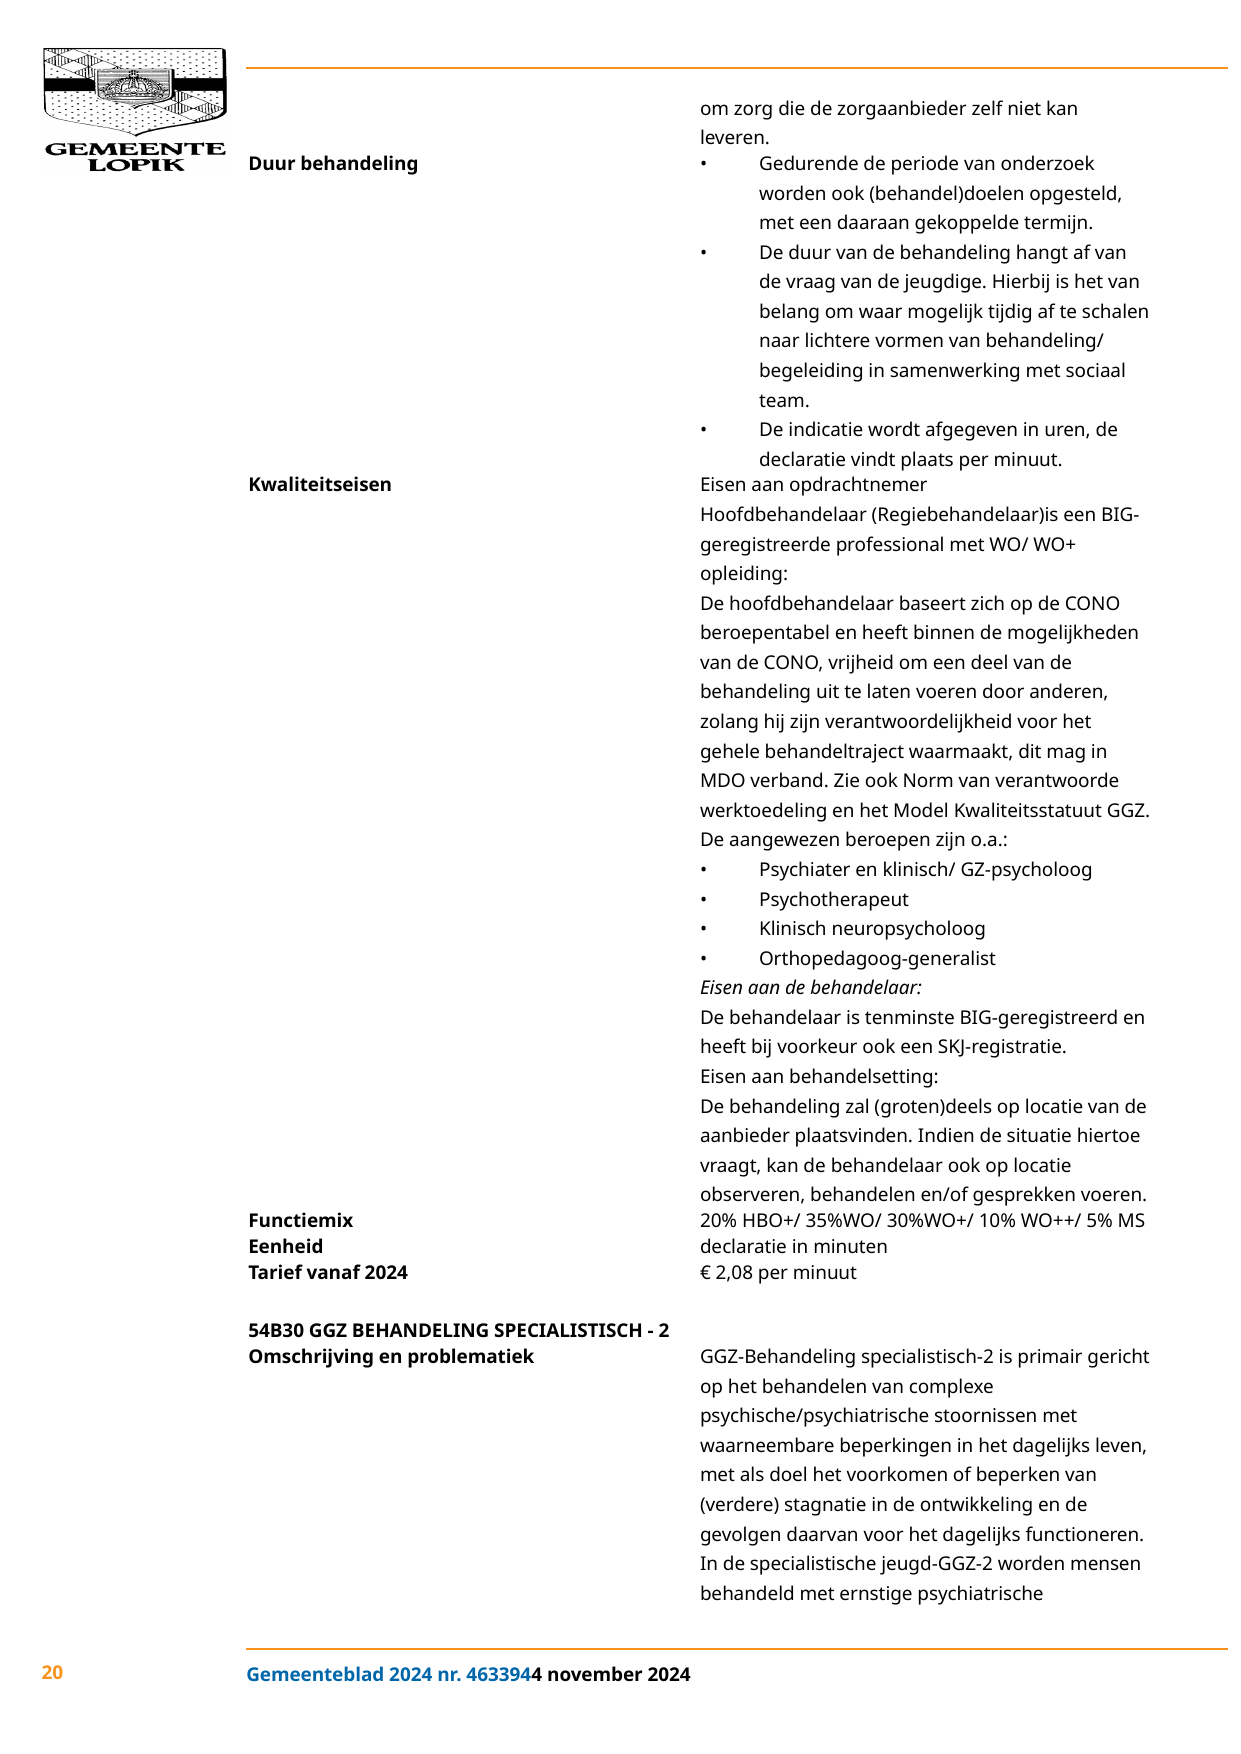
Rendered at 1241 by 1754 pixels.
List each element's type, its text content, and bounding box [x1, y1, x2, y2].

table_cell Eenheid [248, 1233, 700, 1259]
table_cell GGZ-Behandeling specialistisch-2 is primair gericht op het behandelen van complexe psychische/psychiatrische stoornissen met waarneembare beperkingen in het dagelijks leven, met als doel het voorkomen of beperken van (verdere) stagnatie in de ontwikkeling en de gevolgen daarvan voor het dagelijks functioneren. In de specialistische jeugd-GGZ-2 worden mensen behandeld met ernstige psychiatrische [700, 1343, 1152, 1606]
table_cell Duur behandeling [248, 150, 700, 472]
table_cell declaratie in minuten [700, 1233, 1152, 1259]
table_cell [248, 95, 700, 150]
table_cell Eisen aan opdrachtnemer Hoofdbehandelaar (Regiebehandelaar)is een BIG-geregistreerde professional met WO/ WO+ opleiding: De hoofdbehandelaar baseert zich op de CONO beroepentabel en heeft binnen de mogelijkheden van de CONO, vrijheid om een deel van de behandeling uit te laten voeren door anderen, zolang hij zijn verantwoordelijkheid voor het gehele behandeltraject waarmaakt, dit mag in MDO verband. Zie ook Norm van verantwoorde werktoedeling en het Model Kwaliteitsstatuut GGZ. De aangewezen beroepen zijn o.a.: Psychiater en klinisch/ GZ-psycholoog Psychotherapeut Klinisch neuropsycholoog Orthopedagoog-generalist Eisen aan de behandelaar: De behandelaar is tenminste BIG-geregistreerd en heeft bij voorkeur ook een SKJ-registratie. Eisen aan behandelsetting: De behandeling zal (groten)deels op locatie van de aanbieder plaatsvinden. Indien de situatie hiertoe vraagt, kan de behandelaar ook op locatie observeren, behandelen en/of gesprekken voeren. [700, 472, 1152, 1207]
picture [41, 47, 231, 172]
table_header 54B30 GGZ BEHANDELING SPECIALISTISCH - 2 [248, 1318, 1152, 1343]
table_cell Kwaliteitseisen [248, 472, 700, 1207]
table_cell Tarief vanaf 2024 [248, 1259, 700, 1284]
table_cell € 2,08 per minuut [700, 1259, 1152, 1284]
table_cell Omschrijving en problematiek [248, 1343, 700, 1606]
table_cell Functiemix [248, 1208, 700, 1233]
table_cell Gedurende de periode van onderzoek worden ook (behandel)doelen opgesteld, met een daaraan gekoppelde termijn. De duur van de behandeling hangt af van de vraag van de jeugdige. Hierbij is het van belang om waar mogelijk tijdig af te schalen naar lichtere vormen van behandeling/ begeleiding in samenwerking met sociaal team. De indicatie wordt afgegeven in uren, de declaratie vindt plaats per minuut. [700, 150, 1152, 472]
table_cell 20% HBO+/ 35%WO/ 30%WO+/ 10% WO++/ 5% MS [700, 1208, 1152, 1233]
